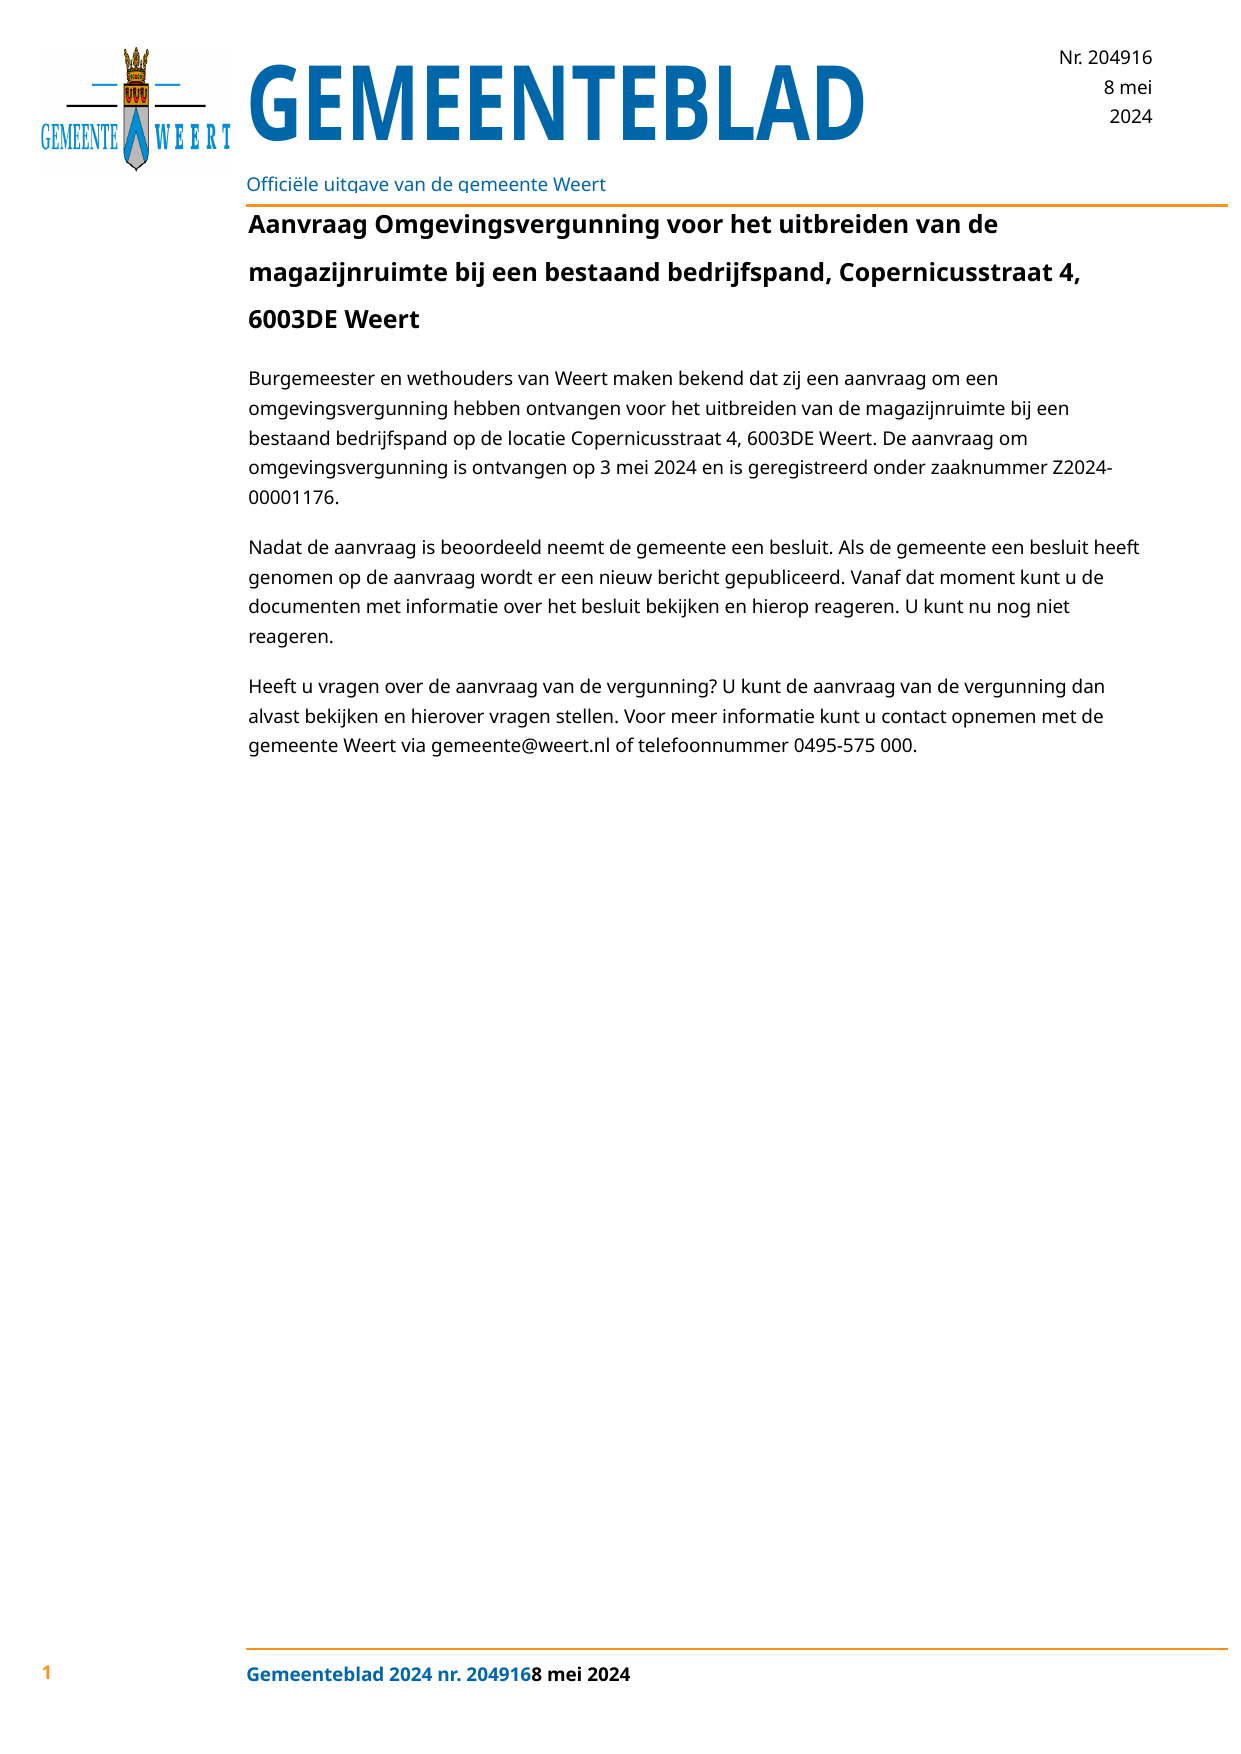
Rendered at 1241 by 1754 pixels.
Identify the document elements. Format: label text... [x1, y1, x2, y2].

text Heeft u vragen over de aanvraag van de vergunning? U kunt de aanvraag van de vergunning dan alvast bekijken en hierover vragen stellen. Voor meer informatie kunt u contact opnemen met de gemeente Weert via gemeente@weert.nl of telefoonnummer 0495-575 000. [248, 673, 1152, 758]
picture [41, 47, 231, 172]
text Burgemeester en wethouders van Weert maken bekend dat zij een aanvraag om een omgevingsvergunning hebben ontvangen voor het uitbreiden van de magazijnruimte bij een bestaand bedrijfspand op de locatie Copernicusstraat 4, 6003DE Weert. De aanvraag om omgevingsvergunning is ontvangen op 3 mei 2024 en is geregistreerd onder zaaknummer Z2024-00001176. [248, 366, 1152, 509]
text Nadat de aanvraag is beoordeeld neemt de gemeente een besluit. Als de gemeente een besluit heeft genomen op de aanvraag wordt er een nieuw bericht gepubliceerd. Vanaf dat moment kunt u de documenten met informatie over het besluit bekijken en hierop reageren. U kunt nu nog niet reageren. [248, 534, 1152, 649]
text Aanvraag Omgevingsvergunning voor het uitbreiden van de magazijnruimte bij een bestaand bedrijfspand, Copernicusstraat 4, 6003DE Weert [248, 207, 1152, 336]
